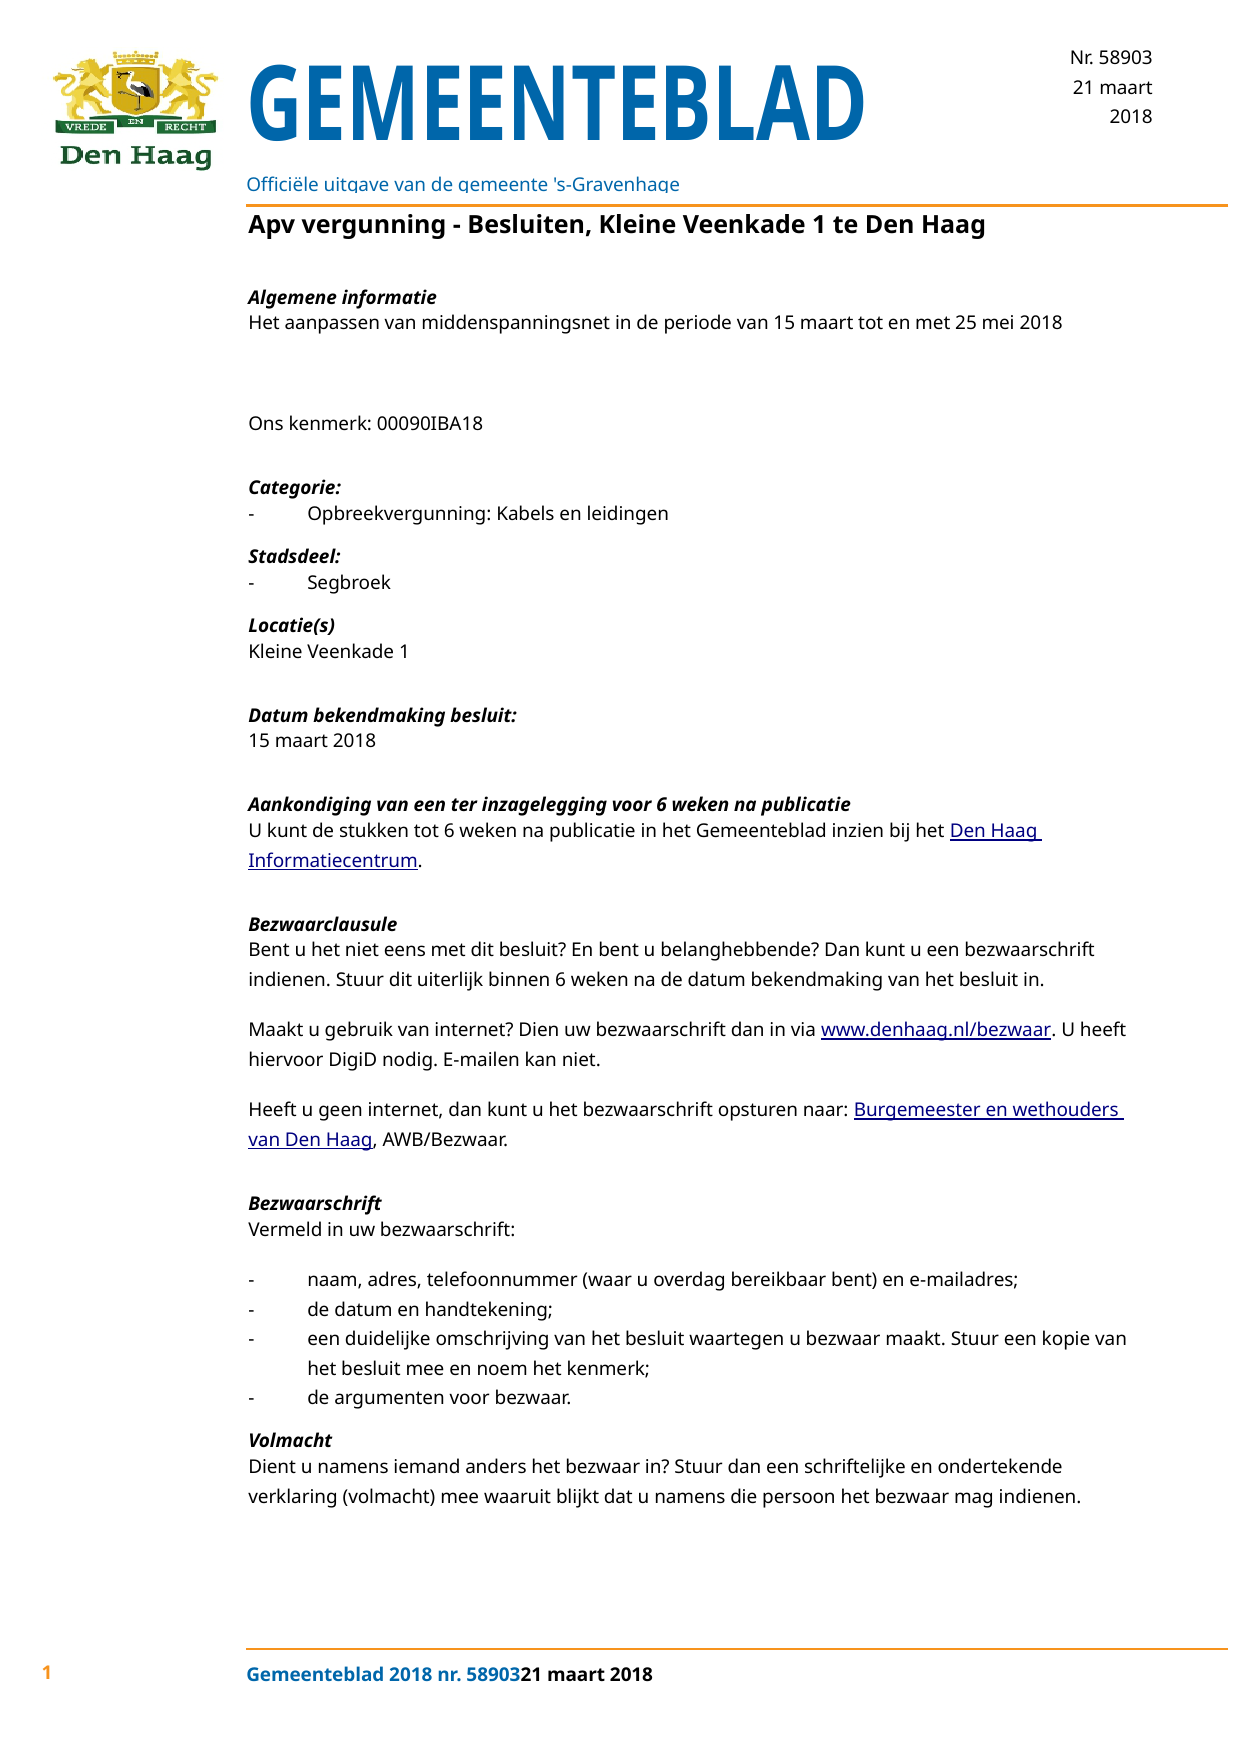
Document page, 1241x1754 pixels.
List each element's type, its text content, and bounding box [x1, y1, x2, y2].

text Stadsdeel: [248, 543, 1152, 569]
text Heeft u geen internet, dan kunt u het bezwaarschrift opsturen naar: Burgemeester en wethouders van Den Haag, AWB/Bezwaar. [248, 1096, 1152, 1152]
text Dient u namens iemand anders het bezwaar in? Stuur dan een schriftelijke en ondertekende verklaring (volmacht) mee waaruit blijkt dat u namens die persoon het bezwaar mag indienen. [248, 1453, 1152, 1509]
text Algemene informatie [248, 284, 1152, 309]
text Bezwaarschrift [248, 1190, 1152, 1216]
picture [41, 47, 231, 172]
text 15 maart 2018 [248, 727, 1152, 753]
text Volmacht [248, 1428, 1152, 1453]
text U kunt de stukken tot 6 weken na publicatie in het Gemeenteblad inzien bij het Den Haag Informatiecentrum. [248, 817, 1152, 872]
text Categorie: [248, 474, 1152, 500]
list Segbroek [248, 569, 1152, 595]
text Het aanpassen van middenspanningsnet in de periode van 15 maart tot en met 25 mei 2018 [248, 309, 1152, 335]
list Opbreekvergunning: Kabels en leidingen [248, 500, 1152, 526]
text Vermeld in uw bezwaarschrift: [248, 1216, 1152, 1241]
text Aankondiging van een ter inzagelegging voor 6 weken na publicatie [248, 791, 1152, 817]
text Apv vergunning - Besluiten, Kleine Veenkade 1 te Den Haag [248, 207, 1152, 241]
list de argumenten voor bezwaar. [248, 1384, 1152, 1410]
text Kleine Veenkade 1 [248, 638, 1152, 663]
text Bezwaarclausule [248, 911, 1152, 936]
text Maakt u gebruik van internet? Dien uw bezwaarschrift dan in via www.denhaag.nl/bezwaar. U heeft hiervoor DigiD nodig. E-mailen kan niet. [248, 1016, 1152, 1072]
list de datum en handtekening; [248, 1296, 1152, 1321]
text Datum bekendmaking besluit: [248, 702, 1152, 727]
list een duidelijke omschrijving van het besluit waartegen u bezwaar maakt. Stuur een kopie van het besluit mee en noem het kenmerk; [248, 1325, 1152, 1381]
text Bent u het niet eens met dit besluit? En bent u belanghebbende? Dan kunt u een bezwaarschrift indienen. Stuur dit uiterlijk binnen 6 weken na de datum bekendmaking van het besluit in. [248, 936, 1152, 992]
text Locatie(s) [248, 612, 1152, 638]
list naam, adres, telefoonnummer (waar u overdag bereikbaar bent) en e-mailadres; [248, 1266, 1152, 1292]
text Ons kenmerk: 00090IBA18 [248, 410, 1152, 436]
